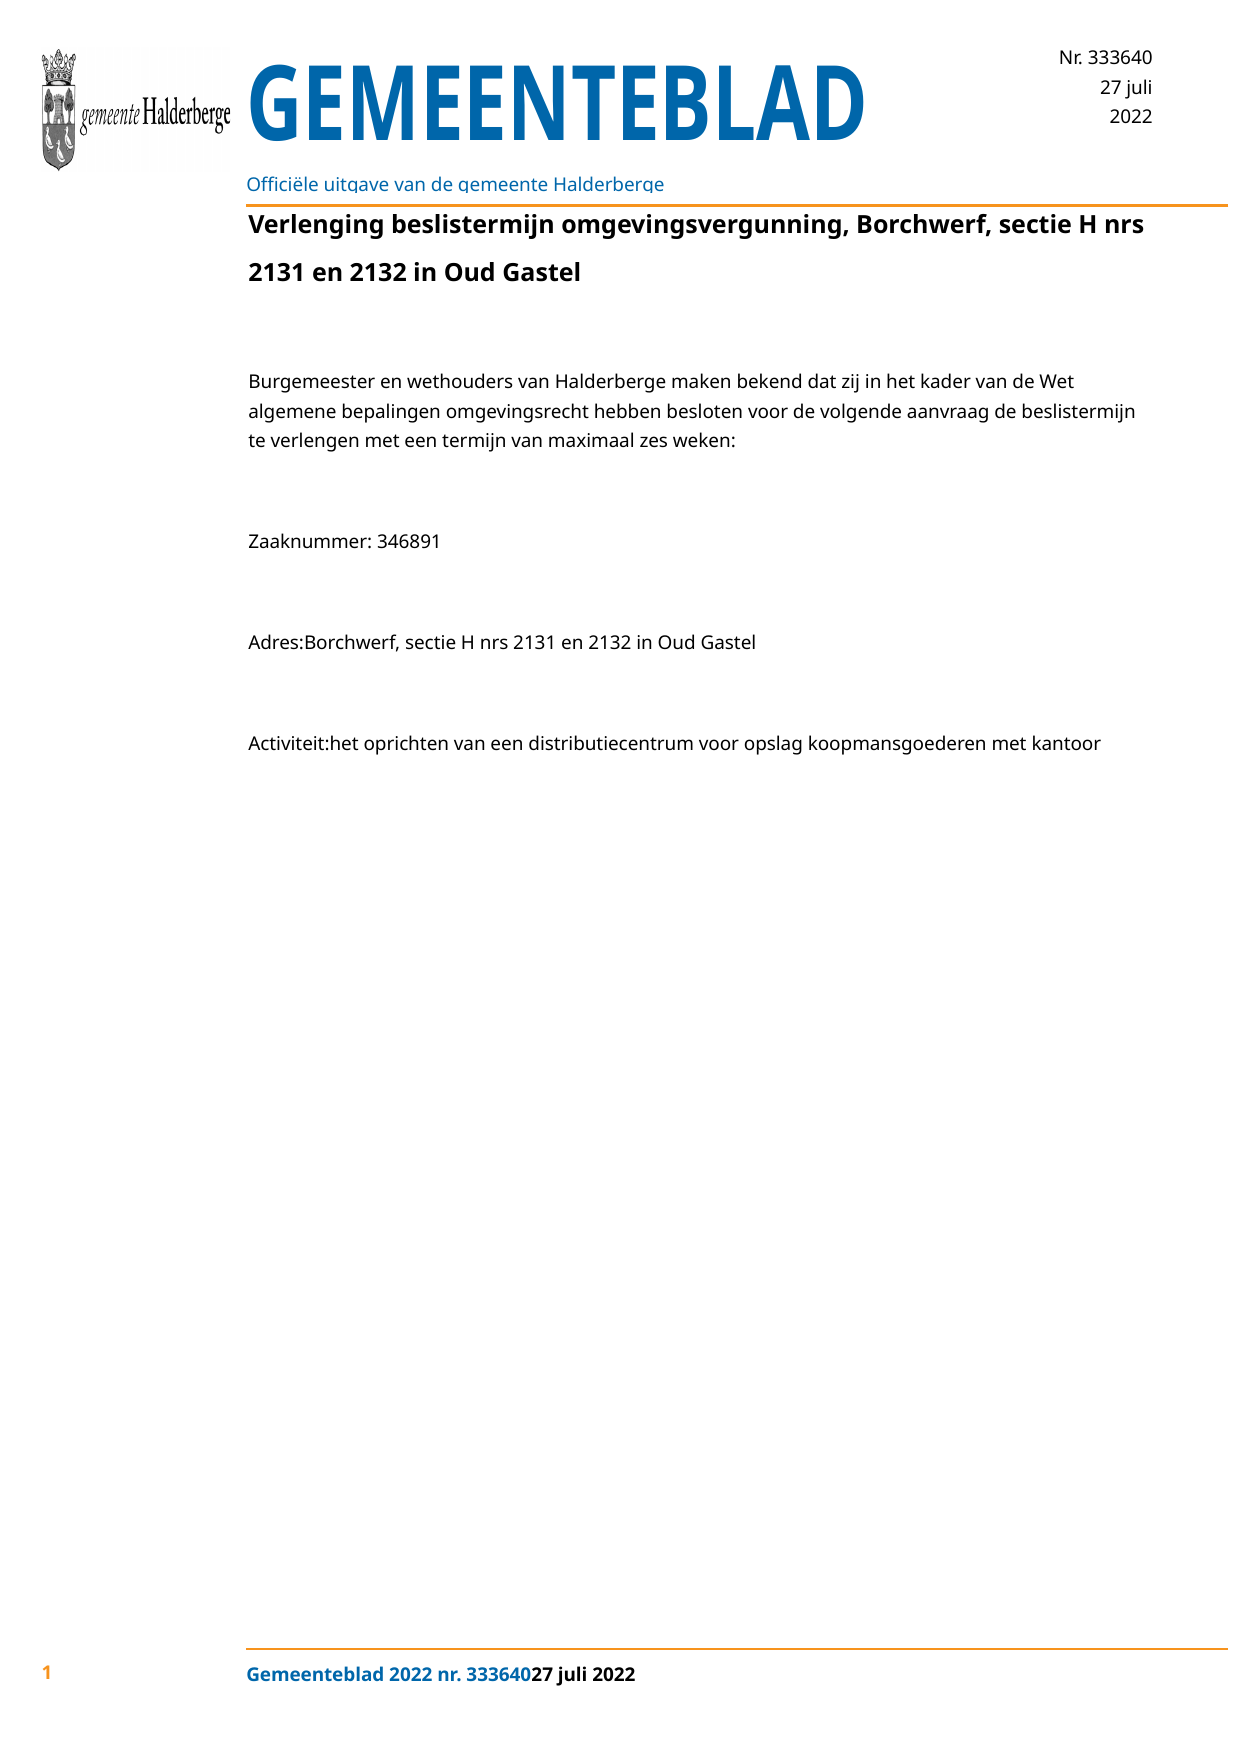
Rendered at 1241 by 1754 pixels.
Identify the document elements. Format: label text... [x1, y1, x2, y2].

text Verlenging beslistermijn omgevingsvergunning, Borchwerf, sectie H nrs 2131 en 2132 in Oud Gastel [248, 207, 1152, 288]
picture [41, 47, 231, 172]
text Burgemeester en wethouders van Halderberge maken bekend dat zij in het kader van de Wet algemene bepalingen omgevingsrecht hebben besloten voor de volgende aanvraag de beslistermijn te verlengen met een termijn van maximaal zes weken: [248, 368, 1152, 453]
text Zaaknummer: 346891 [248, 528, 1152, 554]
text Adres:Borchwerf, sectie H nrs 2131 en 2132 in Oud Gastel [248, 629, 1152, 655]
text Activiteit:het oprichten van een distributiecentrum voor opslag koopmansgoederen met kantoor [248, 730, 1152, 756]
